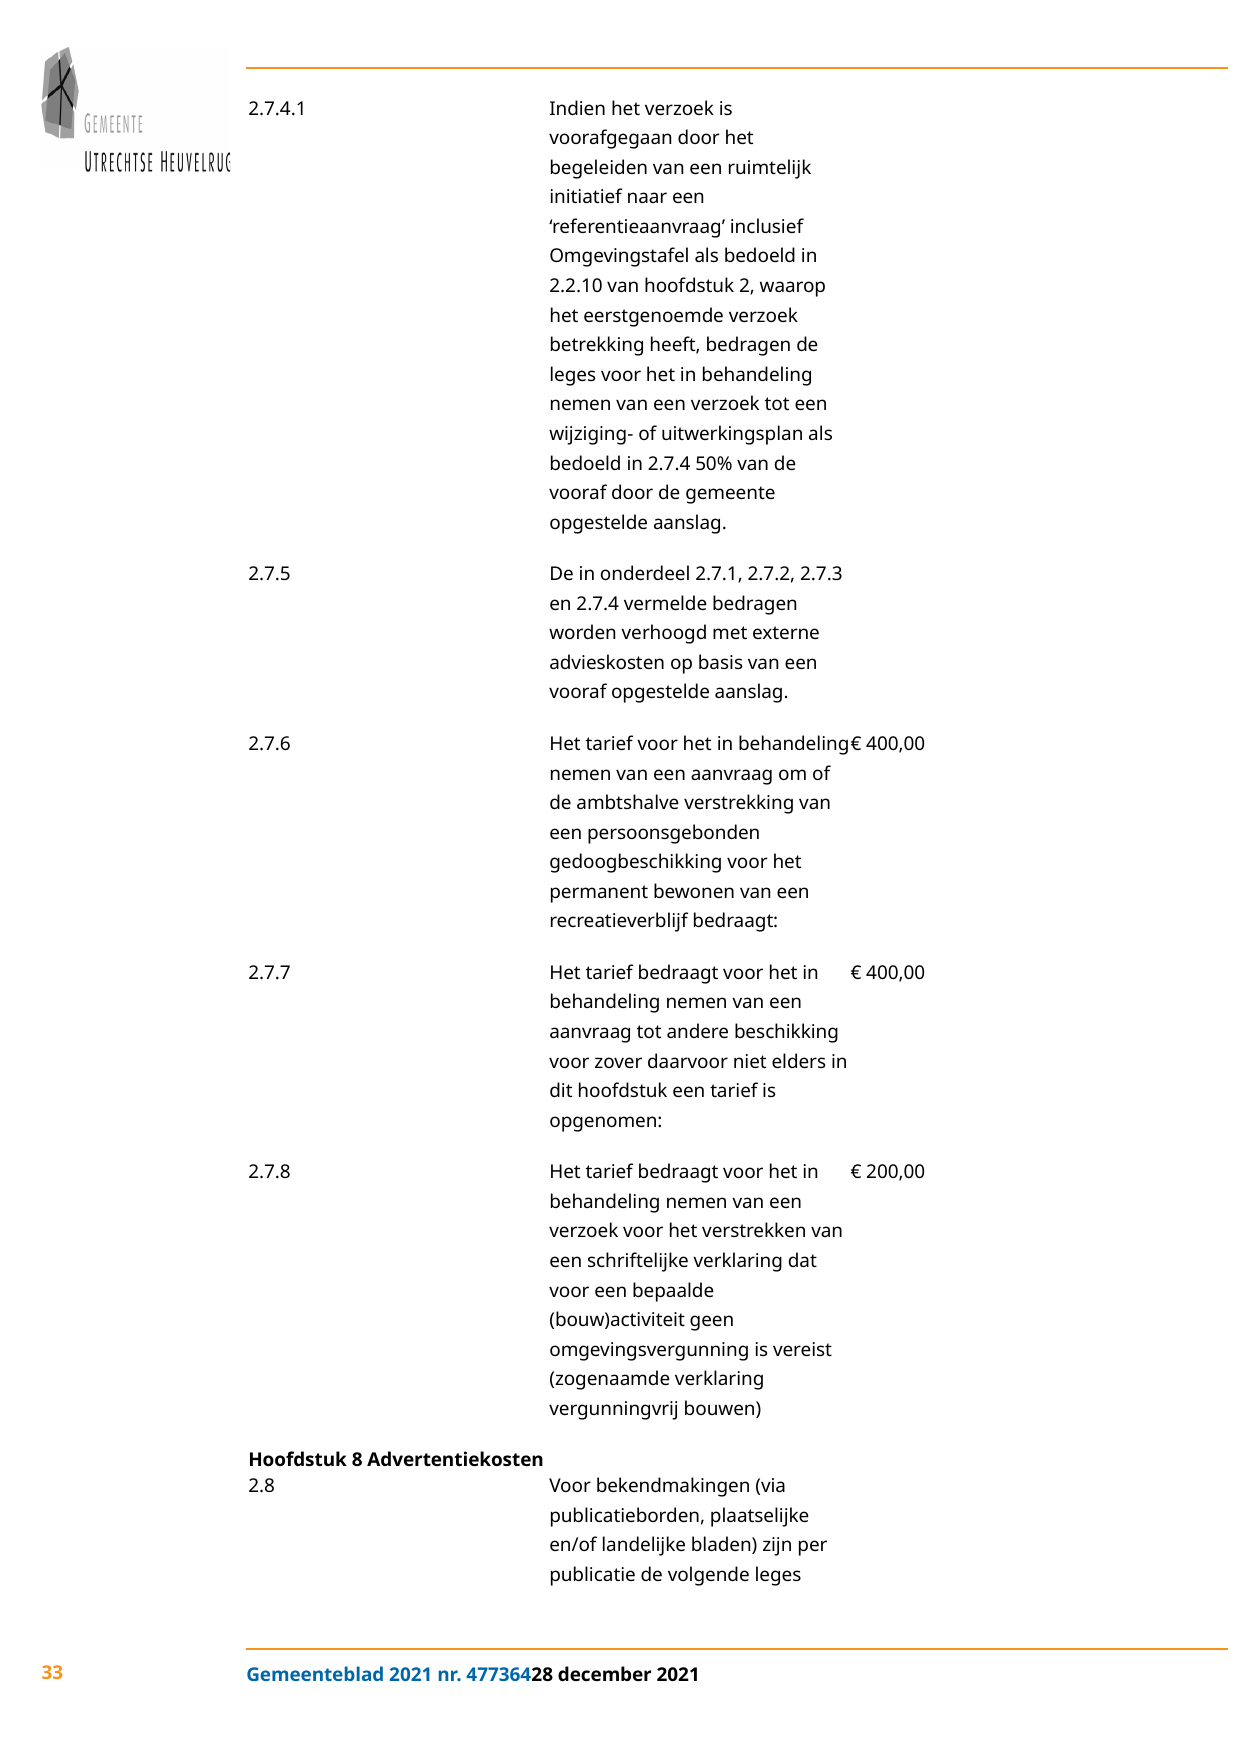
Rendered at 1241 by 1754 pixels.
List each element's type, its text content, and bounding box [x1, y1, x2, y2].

table_cell 2.7.4.1 [248, 95, 549, 535]
table_cell € 400,00 [850, 730, 1152, 933]
picture [41, 47, 231, 172]
table_cell [549, 934, 850, 959]
table_cell Voor bekendmakingen (via publicatieborden, plaatselijke en/of landelijke bladen) zijn per publicatie de volgende leges [549, 1473, 850, 1587]
table_cell [850, 1133, 1152, 1158]
table_cell Het tarief bedraagt voor het in behandeling nemen van een aanvraag tot andere beschikking voor zover daarvoor niet elders in dit hoofdstuk een tarief is opgenomen: [549, 959, 850, 1133]
table_cell [850, 1447, 1152, 1472]
table_cell 2.8 [248, 1473, 549, 1587]
table_cell Hoofdstuk 8 Advertentiekosten [248, 1447, 850, 1472]
table_cell [850, 1421, 1152, 1447]
table_cell [248, 705, 549, 730]
table_cell [248, 535, 549, 560]
table_cell € 400,00 [850, 959, 1152, 1133]
table_cell [549, 535, 850, 560]
table_cell 2.7.5 [248, 560, 549, 704]
table_cell [248, 1133, 549, 1158]
table_cell [549, 1133, 850, 1158]
table_cell € 200,00 [850, 1159, 1152, 1421]
table_cell 2.7.8 [248, 1159, 549, 1421]
table_cell [850, 934, 1152, 959]
table_cell [549, 705, 850, 730]
table_cell [248, 1421, 549, 1447]
table_cell 2.7.6 [248, 730, 549, 933]
table_cell [248, 934, 549, 959]
table_cell Het tarief bedraagt voor het in behandeling nemen van een verzoek voor het verstrekken van een schriftelijke verklaring dat voor een bepaalde (bouw)activiteit geen omgevingsvergunning is vereist (zogenaamde verklaring vergunningvrij bouwen) [549, 1159, 850, 1421]
table_cell [850, 535, 1152, 560]
table_cell Het tarief voor het in behandeling nemen van een aanvraag om of de ambtshalve verstrekking van een persoonsgebonden gedoogbeschikking voor het permanent bewonen van een recreatieverblijf bedraagt: [549, 730, 850, 933]
table_cell 2.7.7 [248, 959, 549, 1133]
table_cell Indien het verzoek is voorafgegaan door het begeleiden van een ruimtelijk initiatief naar een ‘referentieaanvraag’ inclusief Omgevingstafel als bedoeld in 2.2.10 van hoofdstuk 2, waarop het eerstgenoemde verzoek betrekking heeft, bedragen de leges voor het in behandeling nemen van een verzoek tot een wijziging- of uitwerkingsplan als bedoeld in 2.7.4 50% van de vooraf door de gemeente opgestelde aanslag. [549, 95, 850, 535]
table_cell [850, 95, 1152, 535]
table_cell [850, 560, 1152, 704]
table_cell [850, 1473, 1152, 1587]
table_cell [850, 705, 1152, 730]
table_cell [549, 1421, 850, 1447]
table_cell De in onderdeel 2.7.1, 2.7.2, 2.7.3 en 2.7.4 vermelde bedragen worden verhoogd met externe advieskosten op basis van een vooraf opgestelde aanslag. [549, 560, 850, 704]
